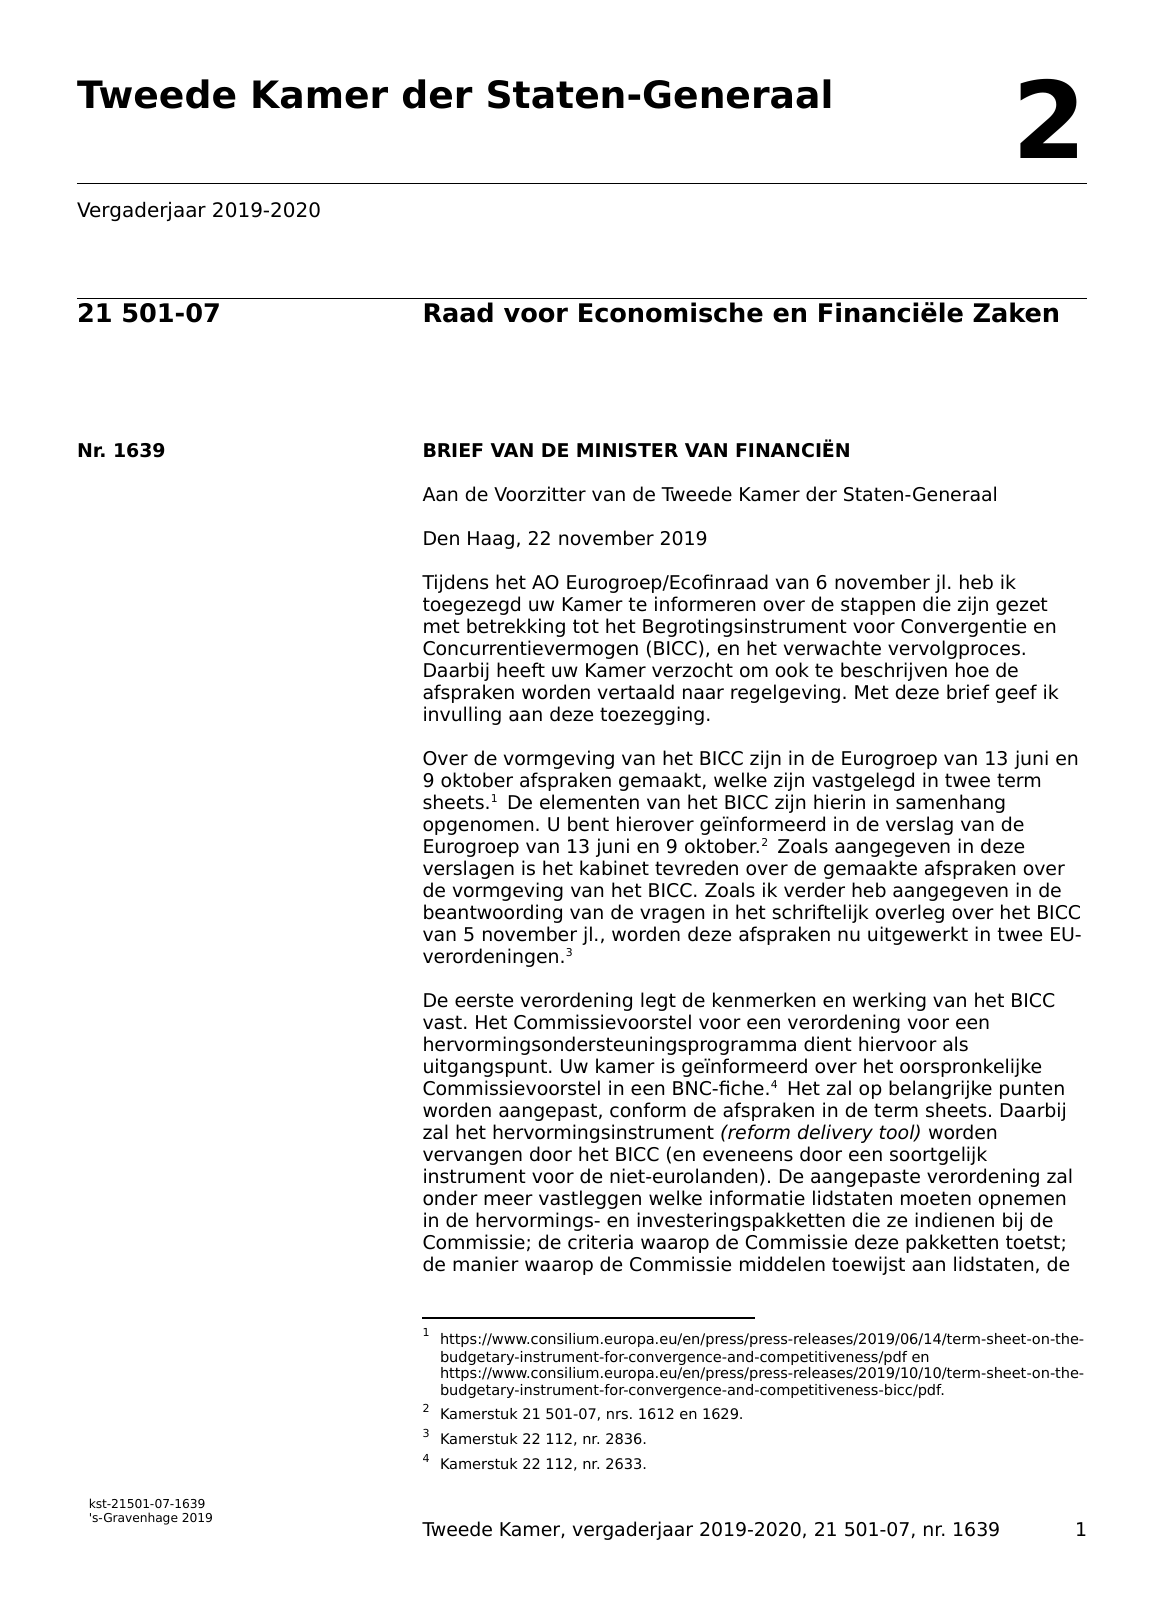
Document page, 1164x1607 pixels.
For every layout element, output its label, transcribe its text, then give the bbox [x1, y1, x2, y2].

text kst-21501-07-1639 [88, 1497, 323, 1511]
table_cell Vergaderjaar 2019-2020 [77, 184, 1087, 298]
text 's-Gravenhage 2019 [88, 1511, 323, 1525]
text Kamerstuk 21 501-07, nrs. 1612 en 1629. [422, 1402, 1087, 1424]
text Kamerstuk 22 112, nr. 2633. [422, 1452, 1087, 1474]
text Over de vormgeving van het BICC zijn in de Eurogroep van 13 juni en 9 oktober afspraken gemaakt, welke zijn vastgelegd in twee term sheets. De elementen van het BICC zijn hierin in samenhang opgenomen. U bent hierover geïnformeerd in de verslag van de Eurogroep van 13 juni en 9 oktober. Zoals aangegeven in deze verslagen is het kabinet tevreden over de gemaakte afspraken over de vormgeving van het BICC. Zoals ik verder heb aangegeven in de beantwoording van de vragen in het schriftelijk overleg over het BICC van 5 november jl., worden deze afspraken nu uitgewerkt in twee EU-verordeningen. [422, 748, 1087, 968]
text Tijdens het AO Eurogroep/Ecofinraad van 6 november jl. heb ik toegezegd uw Kamer te informeren over de stappen die zijn gezet met betrekking tot het Begrotingsinstrument voor Convergentie en Concurrentievermogen (BICC), en het verwachte vervolgproces. Daarbij heeft uw Kamer verzocht om ook te beschrijven hoe de afspraken worden vertaald naar regelgeving. Met deze brief geef ik invulling aan deze toezegging. [422, 572, 1087, 726]
subtitle Nr. 1639 BRIEF VAN DE MINISTER VAN FINANCIËN [77, 440, 1087, 462]
text Den Haag, 22 november 2019 [422, 528, 1087, 550]
subtitle 21 501-07 Raad voor Economische en Financiële Zaken [77, 299, 1087, 329]
text Aan de Voorzitter van de Tweede Kamer der Staten-Generaal [422, 484, 1087, 506]
text De eerste verordening legt de kenmerken en werking van het BICC vast. Het Commissievoorstel voor een verordening voor een hervormingsondersteuningsprogramma dient hiervoor als uitgangspunt. Uw kamer is geïnformeerd over het oorspronkelijke Commissievoorstel in een BNC-fiche. Het zal op belangrijke punten worden aangepast, conform de afspraken in de term sheets. Daarbij zal het hervormingsinstrument (reform delivery tool) worden vervangen door het BICC (en eveneens door een soortgelijk instrument voor de niet-eurolanden). De aangepaste verordening zal onder meer vastleggen welke informatie lidstaten moeten opnemen in de hervormings- en investeringspakketten die ze indienen bij de Commissie; de criteria waarop de Commissie deze pakketten toetst; de manier waarop de Commissie middelen toewijst aan lidstaten, de [422, 990, 1087, 1276]
table_header 2 [886, 59, 1087, 183]
table_header Tweede Kamer der Staten-Generaal [77, 59, 886, 183]
text https://www.consilium.europa.eu/en/press/press-releases/2019/06/14/term-sheet-on-the-budgetary-instrument-for-convergence-and-competitiveness/pdf en https://www.consilium.europa.eu/en/press/press-releases/2019/10/10/term-sheet-on-the-budgetary-instrument-for-convergence-and-competitiveness-bicc/pdf. [422, 1327, 1087, 1399]
text Kamerstuk 22 112, nr. 2836. [422, 1427, 1087, 1449]
